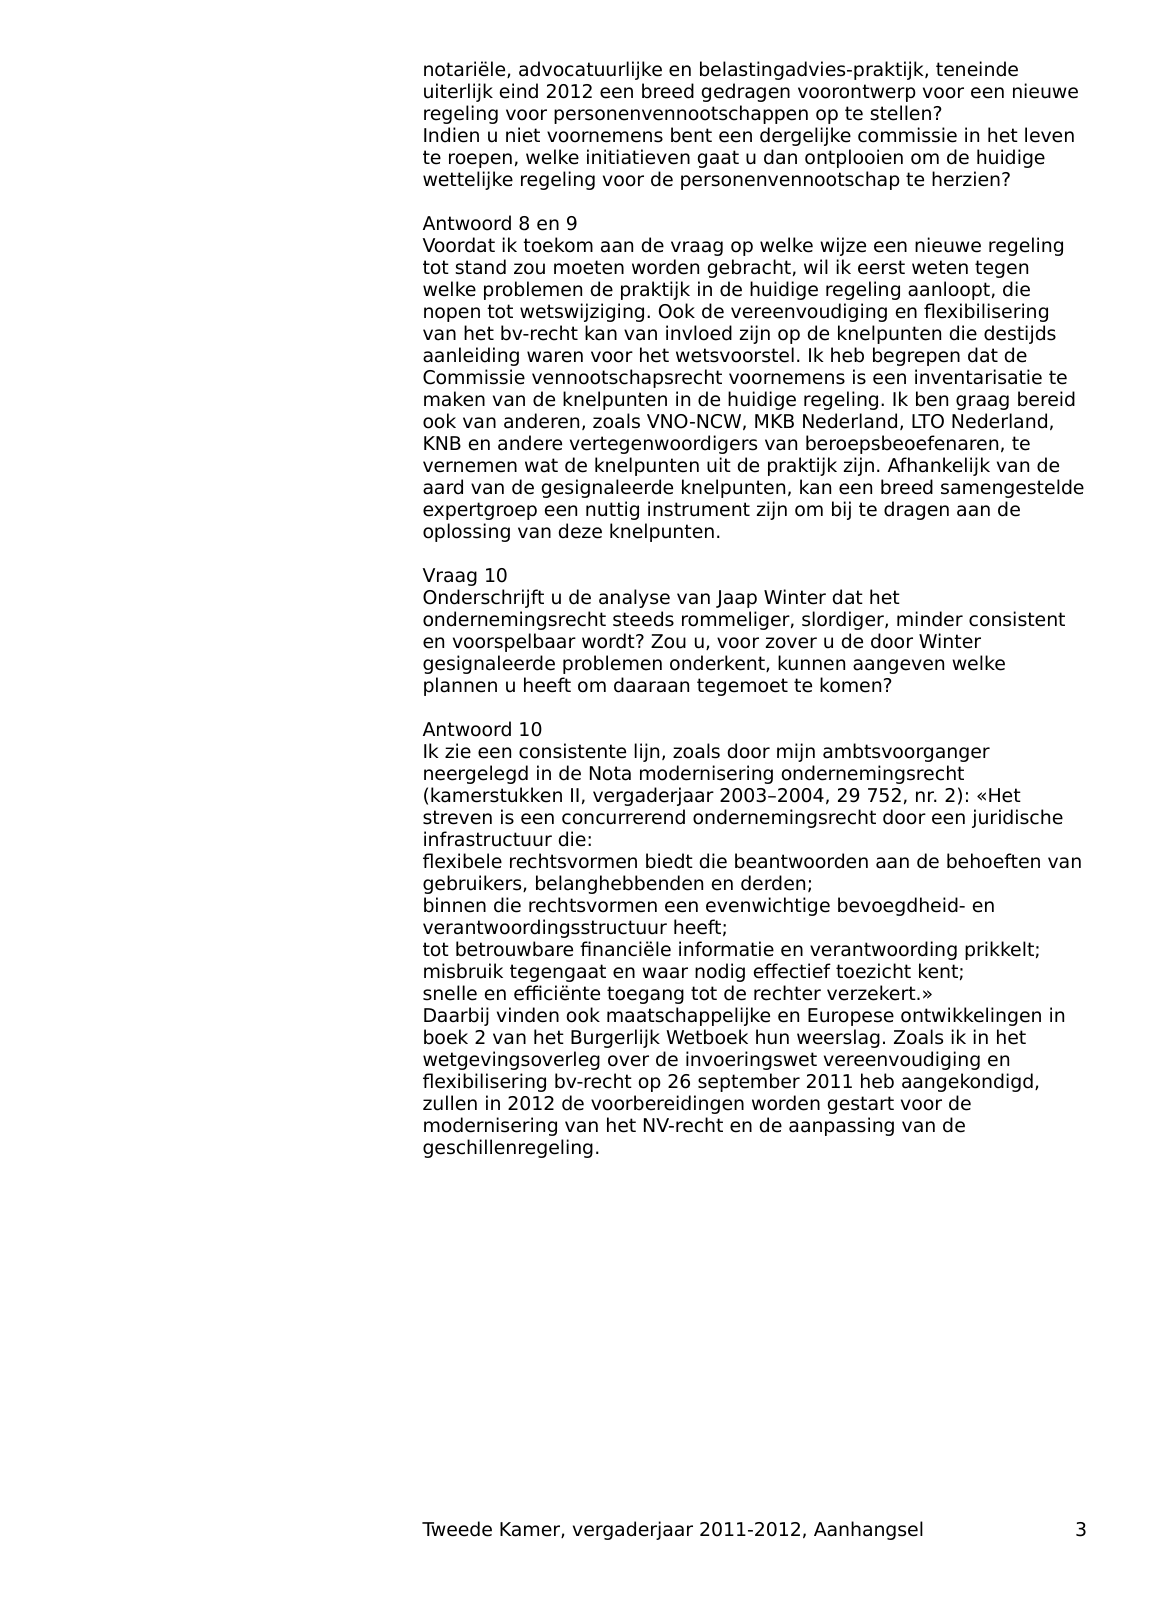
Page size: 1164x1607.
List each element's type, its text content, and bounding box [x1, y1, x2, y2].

text snelle en efficiënte toegang tot de rechter verzekert.» [422, 983, 1087, 1005]
text tot betrouwbare financiële informatie en verantwoording prikkelt; [422, 939, 1087, 961]
text Onderschrijft u de analyse van Jaap Winter dat het ondernemingsrecht steeds rommeliger, slordiger, minder consistent en voorspelbaar wordt? Zou u, voor zover u de door Winter gesignaleerde problemen onderkent, kunnen aangeven welke plannen u heeft om daaraan tegemoet te komen? [422, 587, 1087, 697]
text Indien u niet voornemens bent een dergelijke commissie in het leven te roepen, welke initiatieven gaat u dan ontplooien om de huidige wettelijke regeling voor de personenvennootschap te herzien? [422, 125, 1087, 191]
text misbruik tegengaat en waar nodig effectief toezicht kent; [422, 961, 1087, 983]
text Ik zie een consistente lijn, zoals door mijn ambtsvoorganger neergelegd in de Nota modernisering ondernemingsrecht (kamerstukken II, vergaderjaar 2003–2004, 29 752, nr. 2): «Het streven is een concurrerend ondernemingsrecht door een juridische infrastructuur die: [422, 741, 1087, 851]
text notariële, advocatuurlijke en belastingadvies-praktijk, teneinde uiterlijk eind 2012 een breed gedragen voorontwerp voor een nieuwe regeling voor personenvennootschappen op te stellen? [422, 59, 1087, 125]
text Daarbij vinden ook maatschappelijke en Europese ontwikkelingen in boek 2 van het Burgerlijk Wetboek hun weerslag. Zoals ik in het wetgevingsoverleg over de invoeringswet vereenvoudiging en flexibilisering bv-recht op 26 september 2011 heb aangekondigd, zullen in 2012 de voorbereidingen worden gestart voor de modernisering van het NV-recht en de aanpassing van de geschillenregeling. [422, 1005, 1087, 1159]
text binnen die rechtsvormen een evenwichtige bevoegdheid- en verantwoordingsstructuur heeft; [422, 895, 1087, 939]
text Voordat ik toekom aan de vraag op welke wijze een nieuwe regeling tot stand zou moeten worden gebracht, wil ik eerst weten tegen welke problemen de praktijk in de huidige regeling aanloopt, die nopen tot wetswijziging. Ook de vereenvoudiging en flexibilisering van het bv-recht kan van invloed zijn op de knelpunten die destijds aanleiding waren voor het wetsvoorstel. Ik heb begrepen dat de Commissie vennootschapsrecht voornemens is een inventarisatie te maken van de knelpunten in de huidige regeling. Ik ben graag bereid ook van anderen, zoals VNO-NCW, MKB Nederland, LTO Nederland, KNB en andere vertegenwoordigers van beroepsbeoefenaren, te vernemen wat de knelpunten uit de praktijk zijn. Afhankelijk van de aard van de gesignaleerde knelpunten, kan een breed samengestelde expertgroep een nuttig instrument zijn om bij te dragen aan de oplossing van deze knelpunten. [422, 235, 1087, 543]
text flexibele rechtsvormen biedt die beantwoorden aan de behoeften van gebruikers, belanghebbenden en derden; [422, 851, 1087, 895]
text Vraag 10 [422, 565, 1087, 587]
text Antwoord 10 [422, 719, 1087, 741]
text Antwoord 8 en 9 [422, 213, 1087, 235]
